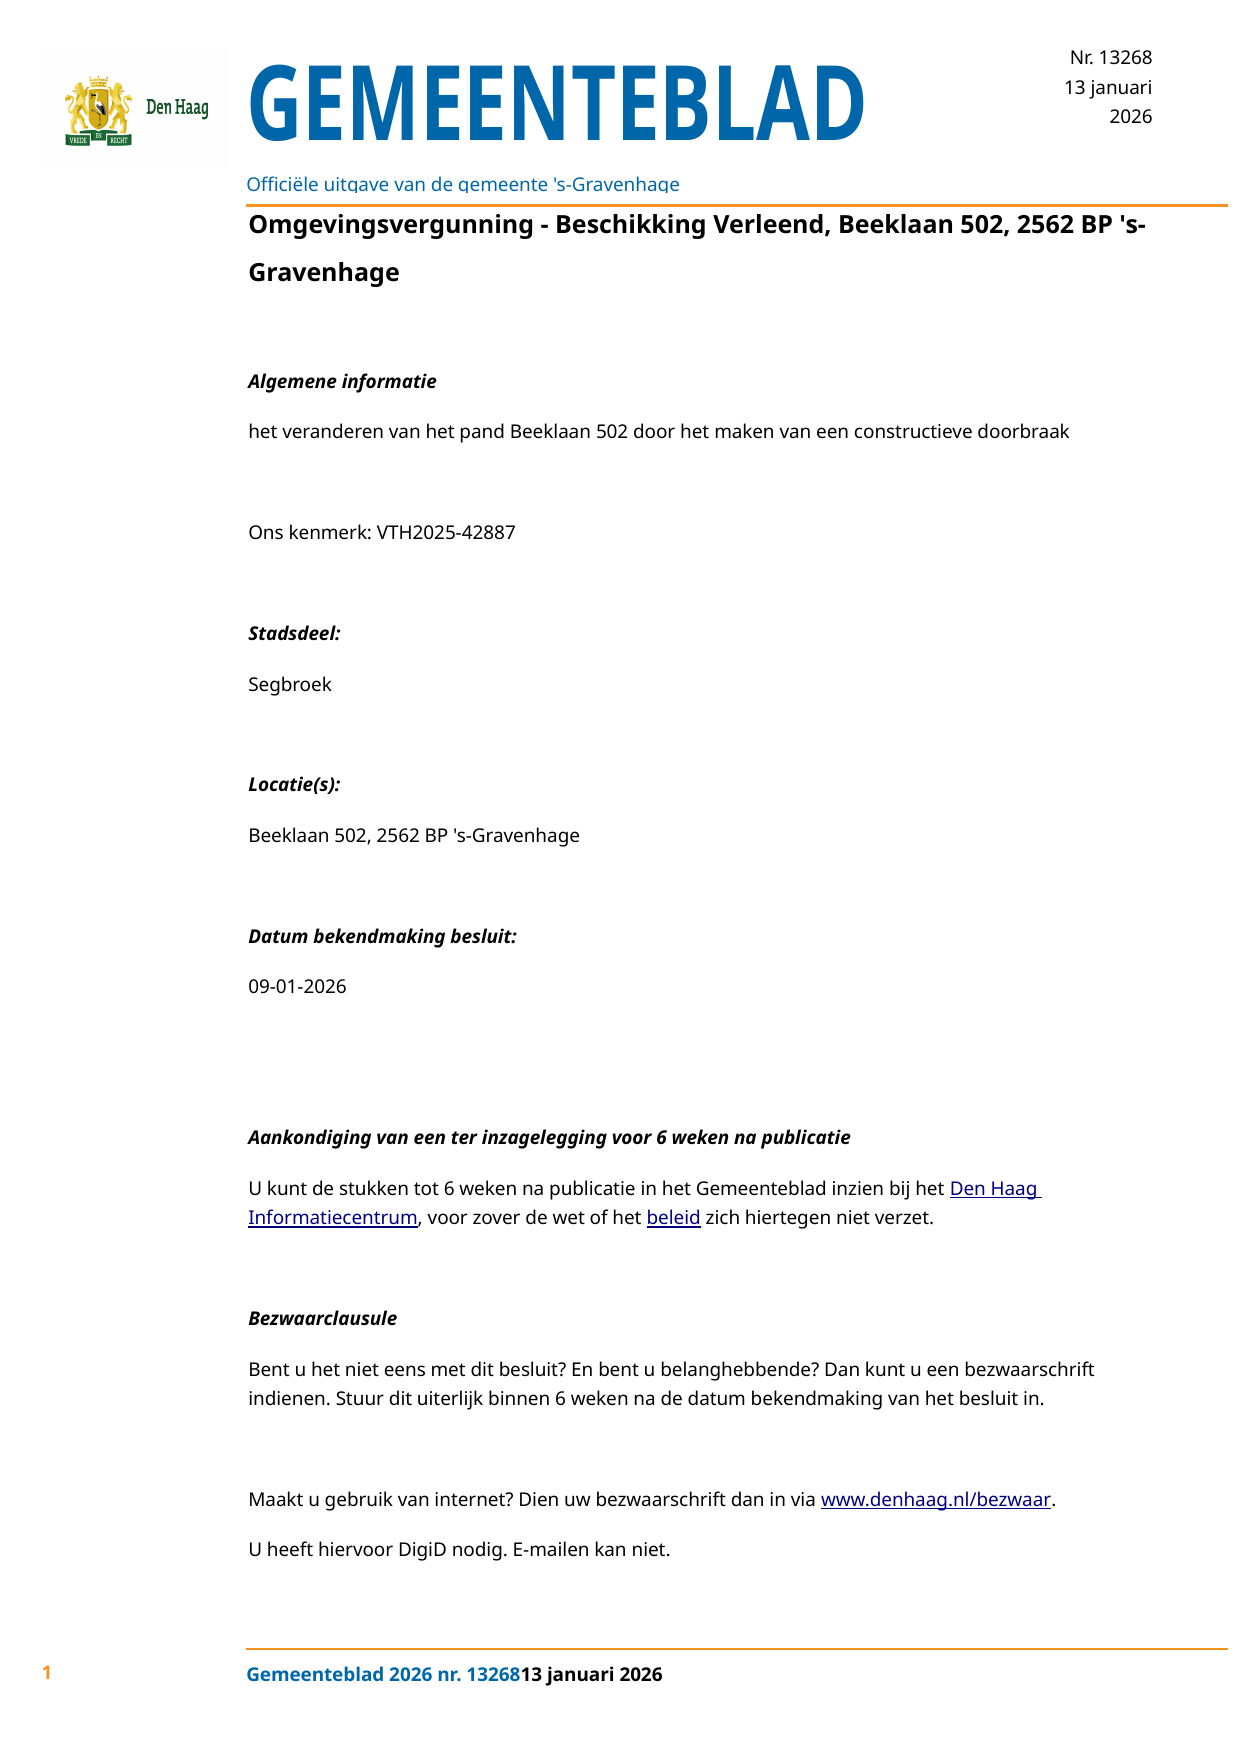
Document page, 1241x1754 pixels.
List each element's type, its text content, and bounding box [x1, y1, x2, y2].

text Bent u het niet eens met dit besluit? En bent u belanghebbende? Dan kunt u een bezwaarschrift indienen. Stuur dit uiterlijk binnen 6 weken na de datum bekendmaking van het besluit in. [248, 1356, 1152, 1411]
text U heeft hiervoor DigiD nodig. E-mailen kan niet. [248, 1537, 1152, 1562]
text Locatie(s): [248, 772, 1152, 797]
text Segbroek [248, 671, 1152, 697]
text het veranderen van het pand Beeklaan 502 door het maken van een constructieve doorbraak [248, 419, 1152, 444]
picture [41, 47, 231, 172]
text 09-01-2026 [248, 973, 1152, 999]
text Beeklaan 502, 2562 BP 's-Gravenhage [248, 822, 1152, 848]
text Ons kenmerk: VTH2025-42887 [248, 519, 1152, 545]
text Algemene informatie [248, 368, 1152, 394]
text Maakt u gebruik van internet? Dien uw bezwaarschrift dan in via www.denhaag.nl/bezwaar. [248, 1486, 1152, 1512]
text Datum bekendmaking besluit: [248, 923, 1152, 949]
text Aankondiging van een ter inzagelegging voor 6 weken na publicatie [248, 1124, 1152, 1150]
text Omgevingsvergunning - Beschikking Verleend, Beeklaan 502, 2562 BP 's-Gravenhage [248, 207, 1152, 288]
text Stadsdeel: [248, 620, 1152, 646]
text U kunt de stukken tot 6 weken na publicatie in het Gemeenteblad inzien bij het Den Haag Informatiecentrum, voor zover de wet of het beleid zich hiertegen niet verzet. [248, 1175, 1152, 1230]
text Bezwaarclausule [248, 1305, 1152, 1331]
